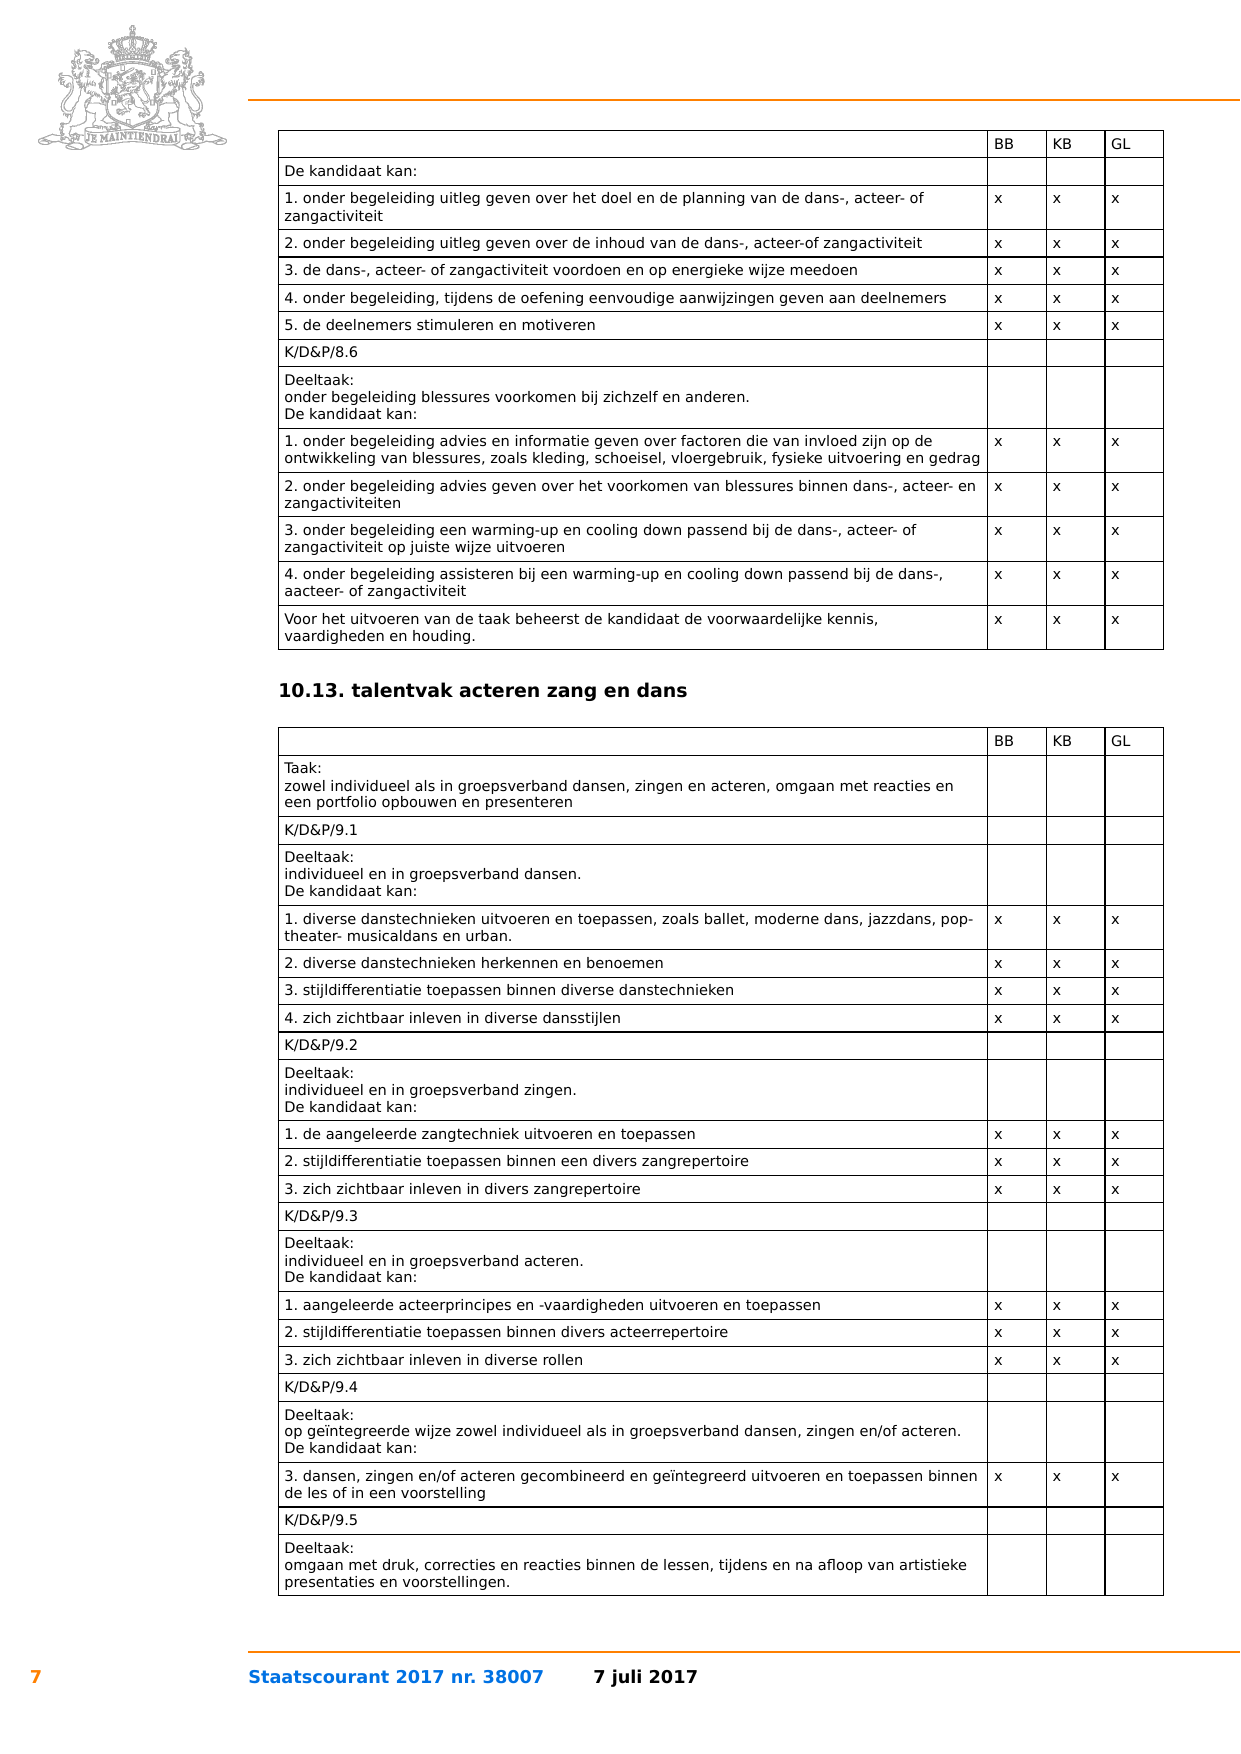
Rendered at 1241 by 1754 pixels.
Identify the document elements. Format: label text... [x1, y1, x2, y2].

table_cell Deeltaak: omgaan met druk, correcties en reacties binnen de lessen, tijdens en na afloop van artistieke presentaties en voorstellingen. [279, 1535, 987, 1595]
table_cell [1106, 817, 1163, 843]
table_cell K/D&P/9.2 [279, 1033, 987, 1059]
table_cell x [988, 285, 1046, 311]
table_cell x [1047, 285, 1104, 311]
table_cell x [988, 606, 1046, 649]
table_cell x [1047, 1176, 1104, 1202]
table_cell [1106, 1535, 1163, 1595]
table_cell 2. onder begeleiding advies geven over het voorkomen van blessures binnen dans-, acteer- en zangactiviteiten [279, 473, 987, 516]
table_header [279, 131, 987, 157]
table_cell [988, 1060, 1046, 1120]
table_cell [1047, 1231, 1104, 1291]
table_cell x [988, 562, 1046, 605]
table_cell x [988, 978, 1046, 1004]
table_cell x [988, 473, 1046, 516]
table_cell x [1106, 230, 1163, 256]
table_cell x [1106, 258, 1163, 284]
table_cell [988, 1231, 1046, 1291]
table_cell 3. zich zichtbaar inleven in divers zangrepertoire [279, 1176, 987, 1202]
table_cell x [1106, 517, 1163, 561]
table_header BB [988, 728, 1046, 755]
table_cell x [1047, 186, 1104, 229]
table_cell Taak: zowel individueel als in groepsverband dansen, zingen en acteren, omgaan met reacties en een portfolio opbouwen en presenteren [279, 756, 987, 816]
table_cell x [1106, 1121, 1163, 1147]
table_cell x [988, 1463, 1046, 1506]
table_cell x [1106, 1005, 1163, 1031]
table_cell [988, 367, 1046, 427]
table_cell 1. diverse danstechnieken uitvoeren en toepassen, zoals ballet, moderne dans, jazzdans, pop- theater- musicaldans en urban. [279, 906, 987, 949]
table_cell x [1106, 978, 1163, 1004]
table_cell [1047, 1374, 1104, 1401]
table_cell Deeltaak: individueel en in groepsverband dansen. De kandidaat kan: [279, 845, 987, 905]
table_cell x [1106, 562, 1163, 605]
table_cell 3. stijldifferentiatie toepassen binnen diverse danstechnieken [279, 978, 987, 1004]
table_cell x [1047, 606, 1104, 649]
table_cell [1106, 756, 1163, 816]
table_cell [1106, 158, 1163, 185]
table_cell Deeltaak: onder begeleiding blessures voorkomen bij zichzelf en anderen. De kandidaat kan: [279, 367, 987, 427]
table_cell [988, 1402, 1046, 1462]
table_cell [988, 1535, 1046, 1595]
table_cell x [988, 1176, 1046, 1202]
table_cell [1106, 845, 1163, 905]
table_cell x [988, 258, 1046, 284]
table_cell x [1047, 1149, 1104, 1175]
table_cell x [1047, 473, 1104, 516]
table_header KB [1047, 728, 1104, 755]
table_cell x [1106, 1463, 1163, 1506]
table_header GL [1106, 728, 1163, 755]
table_cell x [1047, 312, 1104, 339]
table_cell K/D&P/9.4 [279, 1374, 987, 1401]
table_cell [1047, 1060, 1104, 1120]
table_cell [1047, 845, 1104, 905]
table_cell 3. zich zichtbaar inleven in diverse rollen [279, 1347, 987, 1373]
table_cell x [1047, 517, 1104, 561]
table_cell x [1047, 429, 1104, 472]
table_cell x [1047, 1292, 1104, 1318]
table_cell [1106, 1402, 1163, 1462]
table_cell K/D&P/9.1 [279, 817, 987, 843]
table_cell K/D&P/8.6 [279, 340, 987, 366]
table_cell [988, 756, 1046, 816]
table_cell x [1106, 950, 1163, 977]
table_cell x [1106, 1292, 1163, 1318]
table_cell x [1106, 186, 1163, 229]
table_header GL [1106, 131, 1163, 157]
picture [38, 25, 227, 150]
table_cell 1. onder begeleiding advies en informatie geven over factoren die van invloed zijn op de ontwikkeling van blessures, zoals kleding, schoeisel, vloergebruik, fysieke uitvoering en gedrag [279, 429, 987, 472]
table_cell 2. stijldifferentiatie toepassen binnen divers acteerrepertoire [279, 1320, 987, 1346]
table_cell 3. de dans-, acteer- of zangactiviteit voordoen en op energieke wijze meedoen [279, 258, 987, 284]
table_cell x [988, 1347, 1046, 1373]
table_cell x [1047, 1320, 1104, 1346]
table_cell x [988, 1005, 1046, 1031]
table_cell [1106, 1033, 1163, 1059]
table_cell x [988, 429, 1046, 472]
table_cell [1106, 1231, 1163, 1291]
table_cell K/D&P/9.5 [279, 1508, 987, 1534]
table_cell [988, 1033, 1046, 1059]
table_cell [1106, 340, 1163, 366]
table_cell 2. onder begeleiding uitleg geven over de inhoud van de dans-, acteer-of zangactiviteit [279, 230, 987, 256]
table_cell Deeltaak: op geïntegreerde wijze zowel individueel als in groepsverband dansen, zingen en/of acteren. De kandidaat kan: [279, 1402, 987, 1462]
table_cell 1. aangeleerde acteerprincipes en -vaardigheden uitvoeren en toepassen [279, 1292, 987, 1318]
table_cell [988, 1374, 1046, 1401]
table_cell x [1106, 1149, 1163, 1175]
table_cell x [1106, 1347, 1163, 1373]
table_cell x [1106, 285, 1163, 311]
table_cell x [1047, 1121, 1104, 1147]
table_cell [1047, 340, 1104, 366]
table_cell x [988, 1292, 1046, 1318]
table_cell [1106, 367, 1163, 427]
table_cell x [1106, 1320, 1163, 1346]
table_cell Voor het uitvoeren van de taak beheerst de kandidaat de voorwaardelijke kennis, vaardigheden en houding. [279, 606, 987, 649]
table_cell x [988, 186, 1046, 229]
table_cell x [1047, 978, 1104, 1004]
table_cell 5. de deelnemers stimuleren en motiveren [279, 312, 987, 339]
table_cell [988, 1203, 1046, 1230]
table_cell 1. de aangeleerde zangtechniek uitvoeren en toepassen [279, 1121, 987, 1147]
table_cell [1106, 1374, 1163, 1401]
table_cell x [988, 1149, 1046, 1175]
table_cell [1106, 1203, 1163, 1230]
table_header BB [988, 131, 1046, 157]
table_cell x [1106, 606, 1163, 649]
table_cell x [1106, 906, 1163, 949]
table_cell x [1047, 562, 1104, 605]
table_cell 4. zich zichtbaar inleven in diverse dansstijlen [279, 1005, 987, 1031]
table_cell Deeltaak: individueel en in groepsverband zingen. De kandidaat kan: [279, 1060, 987, 1120]
table_cell x [1047, 258, 1104, 284]
table_cell x [988, 230, 1046, 256]
table_cell 1. onder begeleiding uitleg geven over het doel en de planning van de dans-, acteer- of zangactiviteit [279, 186, 987, 229]
table_cell [988, 845, 1046, 905]
table_cell [1047, 1535, 1104, 1595]
table_cell x [1106, 1176, 1163, 1202]
table_cell x [988, 1121, 1046, 1147]
table_header KB [1047, 131, 1104, 157]
table_cell 3. onder begeleiding een warming-up en cooling down passend bij de dans-, acteer- of zangactiviteit op juiste wijze uitvoeren [279, 517, 987, 561]
table_cell [988, 817, 1046, 843]
table_cell x [1106, 429, 1163, 472]
table_cell [1047, 1203, 1104, 1230]
table_header [279, 728, 987, 755]
table_cell x [1047, 1463, 1104, 1506]
table_cell x [1047, 1347, 1104, 1373]
table_cell [988, 158, 1046, 185]
table_cell [1106, 1508, 1163, 1534]
table_cell [1106, 1060, 1163, 1120]
table_cell [988, 1508, 1046, 1534]
table_cell x [1047, 1005, 1104, 1031]
table_cell 3. dansen, zingen en/of acteren gecombineerd en geïntegreerd uitvoeren en toepassen binnen de les of in een voorstelling [279, 1463, 987, 1506]
table_cell [1047, 756, 1104, 816]
table_cell x [988, 312, 1046, 339]
table_cell Deeltaak: individueel en in groepsverband acteren. De kandidaat kan: [279, 1231, 987, 1291]
table_cell x [1047, 950, 1104, 977]
table_cell De kandidaat kan: [279, 158, 987, 185]
table_cell [1047, 367, 1104, 427]
table_cell x [988, 1320, 1046, 1346]
table_cell [1047, 817, 1104, 843]
table_cell [988, 340, 1046, 366]
table_cell x [1106, 312, 1163, 339]
table_cell [1047, 1033, 1104, 1059]
table_cell 2. stijldifferentiatie toepassen binnen een divers zangrepertoire [279, 1149, 987, 1175]
table_cell x [1047, 906, 1104, 949]
table_cell K/D&P/9.3 [279, 1203, 987, 1230]
table_cell 4. onder begeleiding assisteren bij een warming-up en cooling down passend bij de dans-, aacteer- of zangactiviteit [279, 562, 987, 605]
subtitle 10.13. talentvak acteren zang en dans [278, 680, 1163, 702]
table_cell [1047, 1402, 1104, 1462]
table_cell x [988, 950, 1046, 977]
table_cell [1047, 1508, 1104, 1534]
table_cell x [1106, 473, 1163, 516]
table_cell x [1047, 230, 1104, 256]
table_cell x [988, 517, 1046, 561]
table_cell [1047, 158, 1104, 185]
table_cell 4. onder begeleiding, tijdens de oefening eenvoudige aanwijzingen geven aan deelnemers [279, 285, 987, 311]
table_cell 2. diverse danstechnieken herkennen en benoemen [279, 950, 987, 977]
table_cell x [988, 906, 1046, 949]
